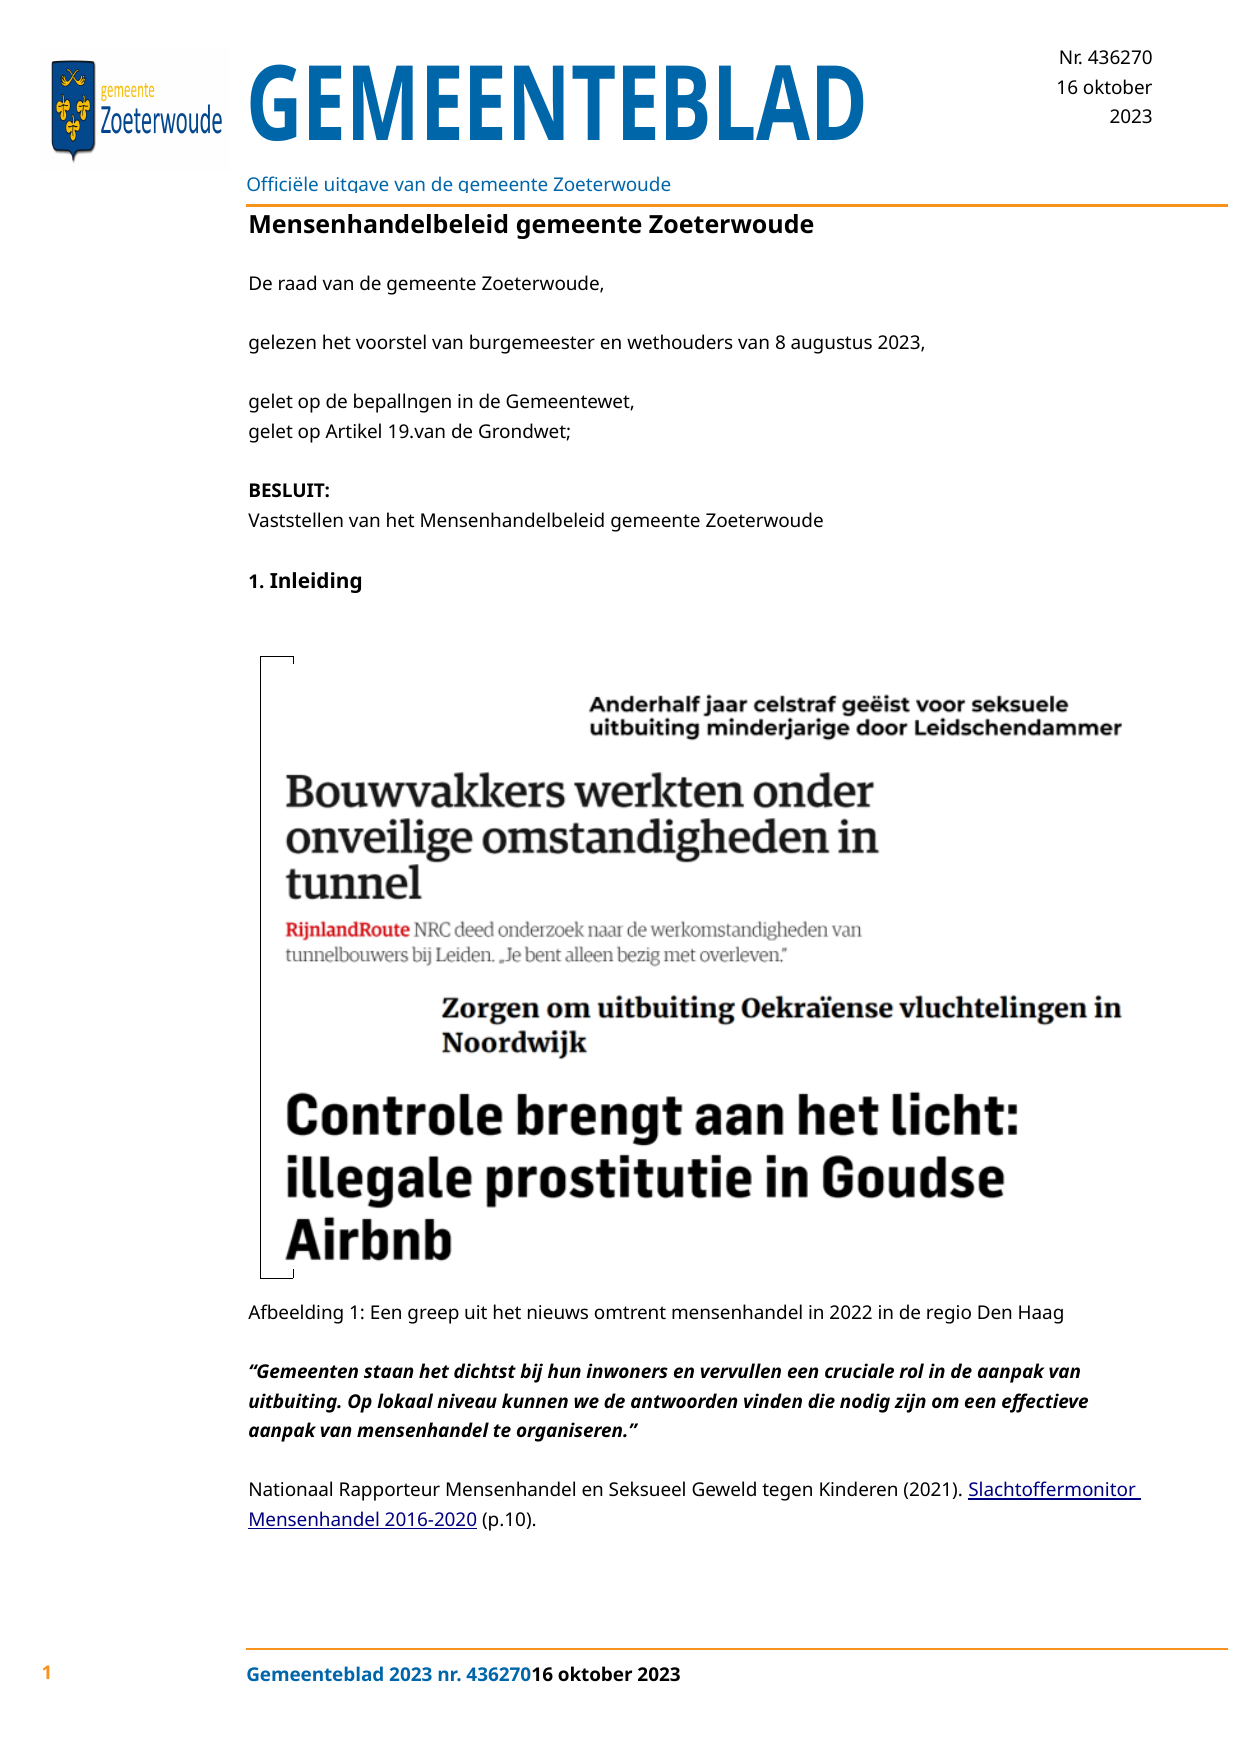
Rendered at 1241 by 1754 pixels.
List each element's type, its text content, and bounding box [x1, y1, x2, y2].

text Nationaal Rapporteur Mensenhandel en Seksueel Geweld tegen Kinderen (2021). Slachtoffermonitor Mensenhandel 2016-2020 (p.10). [248, 1477, 1152, 1532]
text Afbeelding 1: Een greep uit het nieuws omtrent mensenhandel in 2022 in de regio Den Haag [248, 1299, 1152, 1325]
text 1. Inleiding [248, 566, 1152, 594]
picture [41, 47, 231, 172]
text gelet op de bepallngen in de Gemeentewet, [248, 389, 1152, 414]
text De raad van de gemeente Zoeterwoude, [248, 270, 1152, 296]
text Mensenhandelbeleid gemeente Zoeterwoude [248, 207, 1152, 241]
text “Gemeenten staan het dichtst bij hun inwoners en vervullen een cruciale rol in de aanpak van uitbuiting. Op lokaal niveau kunnen we de antwoorden vinden die nodig zijn om een effectieve aanpak van mensenhandel te organiseren.” [248, 1358, 1152, 1443]
text BESLUIT: [248, 477, 1152, 503]
text gelezen het voorstel van burgemeester en wethouders van 8 augustus 2023, [248, 329, 1152, 355]
picture [268, 664, 1155, 1269]
text gelet op Artikel 19.van de Grondwet; [248, 418, 1152, 444]
text Vaststellen van het Mensenhandelbeleid gemeente Zoeterwoude [248, 507, 1152, 533]
